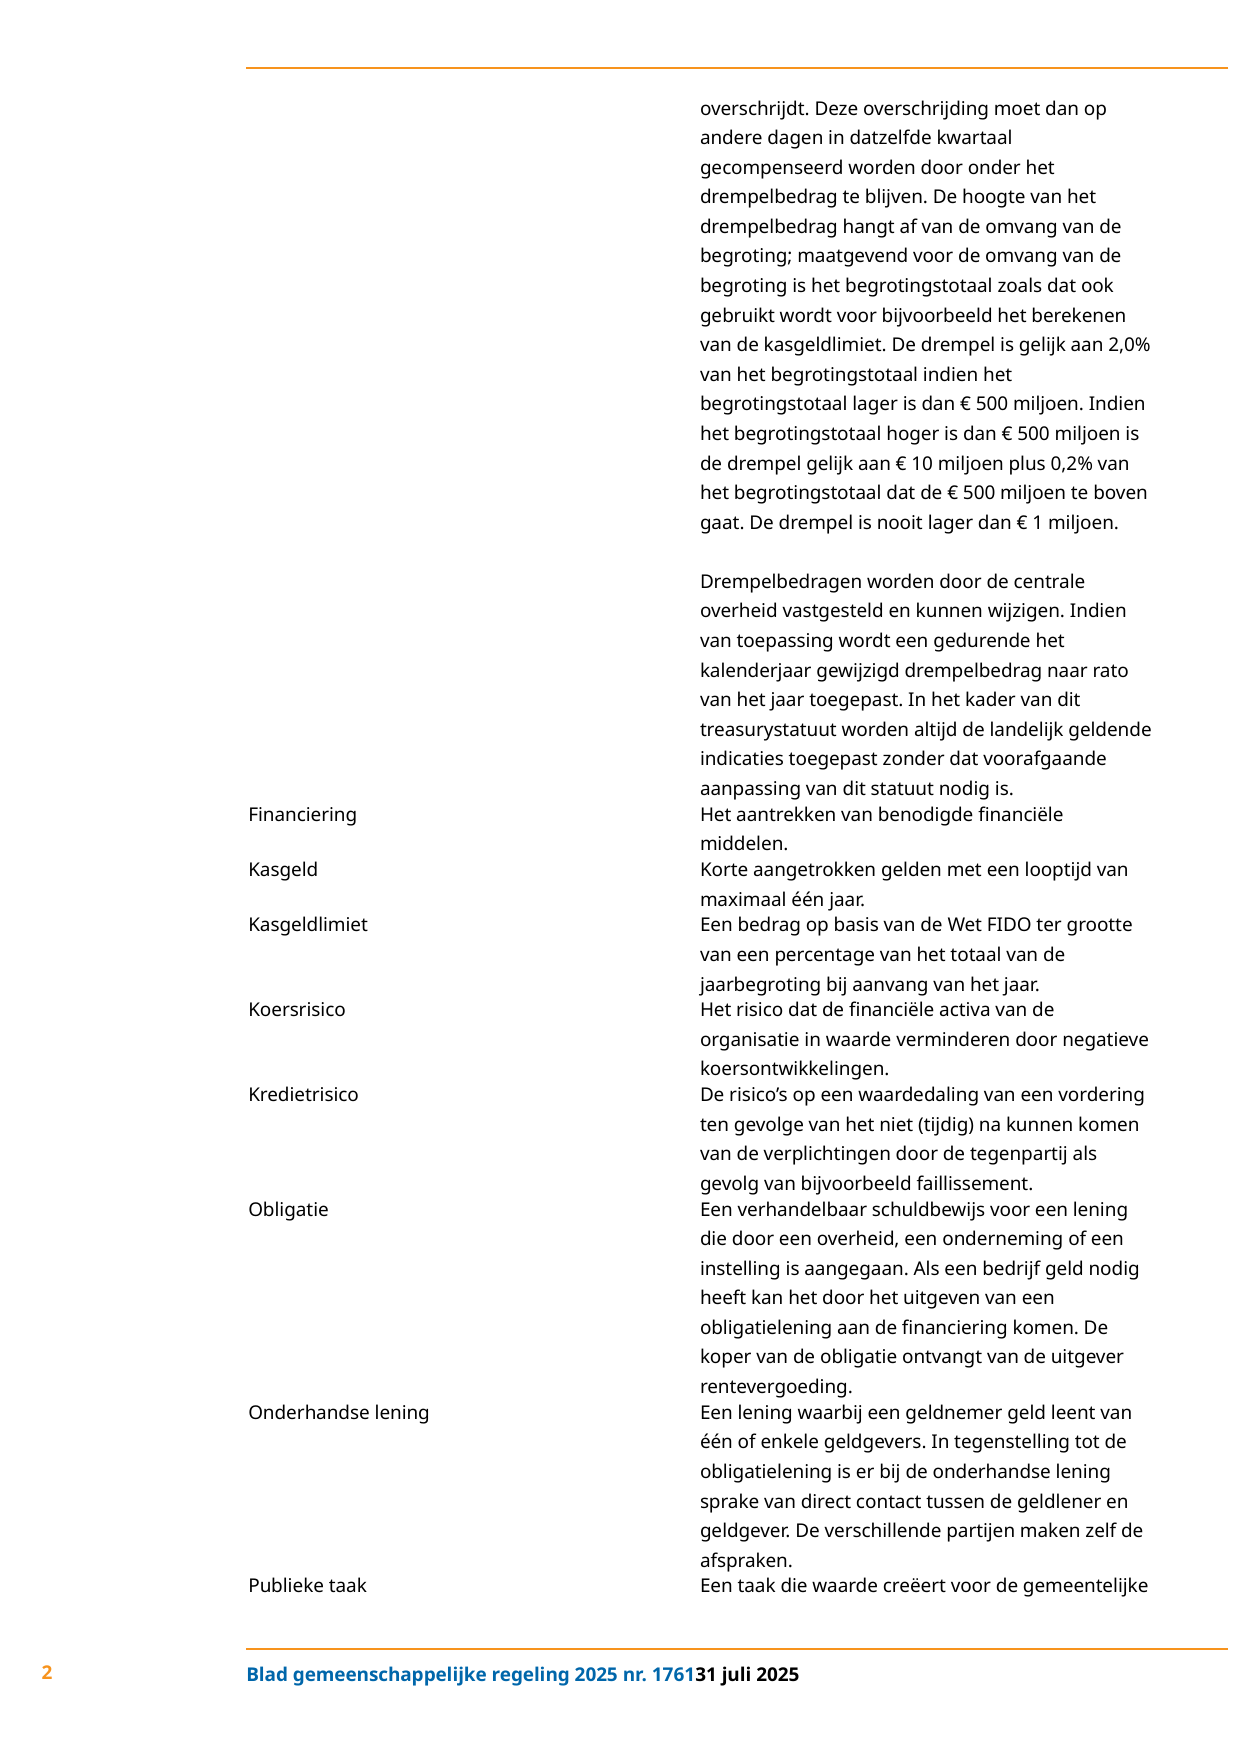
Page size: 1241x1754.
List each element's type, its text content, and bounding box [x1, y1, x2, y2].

table_cell overschrijdt. Deze overschrijding moet dan op andere dagen in datzelfde kwartaal gecompenseerd worden door onder het drempelbedrag te blijven. De hoogte van het drempelbedrag hangt af van de omvang van de begroting; maatgevend voor de omvang van de begroting is het begrotingstotaal zoals dat ook gebruikt wordt voor bijvoorbeeld het berekenen van de kasgeldlimiet. De drempel is gelijk aan 2,0% van het begrotingstotaal indien het begrotingstotaal lager is dan € 500 miljoen. Indien het begrotingstotaal hoger is dan € 500 miljoen is de drempel gelijk aan € 10 miljoen plus 0,2% van het begrotingstotaal dat de € 500 miljoen te boven gaat. De drempel is nooit lager dan € 1 miljoen. Drempelbedragen worden door de centrale overheid vastgesteld en kunnen wijzigen. Indien van toepassing wordt een gedurende het kalenderjaar gewijzigd drempelbedrag naar rato van het jaar toegepast. In het kader van dit treasurystatuut worden altijd de landelijk geldende indicaties toegepast zonder dat voorafgaande aanpassing van dit statuut nodig is. [700, 95, 1152, 801]
table_cell Een taak die waarde creëert voor de gemeentelijke [700, 1573, 1152, 1598]
table_cell Het risico dat de financiële activa van de organisatie in waarde verminderen door negatieve koersontwikkelingen. [700, 996, 1152, 1081]
table_cell Een verhandelbaar schuldbewijs voor een lening die door een overheid, een onderneming of een instelling is aangegaan. Als een bedrijf geld nodig heeft kan het door het uitgeven van een obligatielening aan de financiering komen. De koper van de obligatie ontvangt van de uitgever rentevergoeding. [700, 1196, 1152, 1399]
table_cell Koersrisico [248, 996, 700, 1081]
table_cell Het aantrekken van benodigde financiële middelen. [700, 801, 1152, 856]
table_cell Financiering [248, 801, 700, 856]
table_cell Korte aangetrokken gelden met een looptijd van maximaal één jaar. [700, 856, 1152, 912]
table_cell Kasgeldlimiet [248, 912, 700, 996]
table_cell De risico’s op een waardedaling van een vordering ten gevolge van het niet (tijdig) na kunnen komen van de verplichtingen door de tegenpartij als gevolg van bijvoorbeeld faillissement. [700, 1081, 1152, 1196]
table_cell Obligatie [248, 1196, 700, 1399]
table_cell Onderhandse lening [248, 1399, 700, 1573]
table_cell Kasgeld [248, 856, 700, 912]
picture [41, 47, 231, 172]
table_cell Een bedrag op basis van de Wet FIDO ter grootte van een percentage van het totaal van de jaarbegroting bij aanvang van het jaar. [700, 912, 1152, 996]
table_cell [248, 95, 700, 801]
table_cell Publieke taak [248, 1573, 700, 1598]
table_cell Kredietrisico [248, 1081, 700, 1196]
table_cell Een lening waarbij een geldnemer geld leent van één of enkele geldgevers. In tegenstelling tot de obligatielening is er bij de onderhandse lening sprake van direct contact tussen de geldlener en geldgever. De verschillende partijen maken zelf de afspraken. [700, 1399, 1152, 1573]
